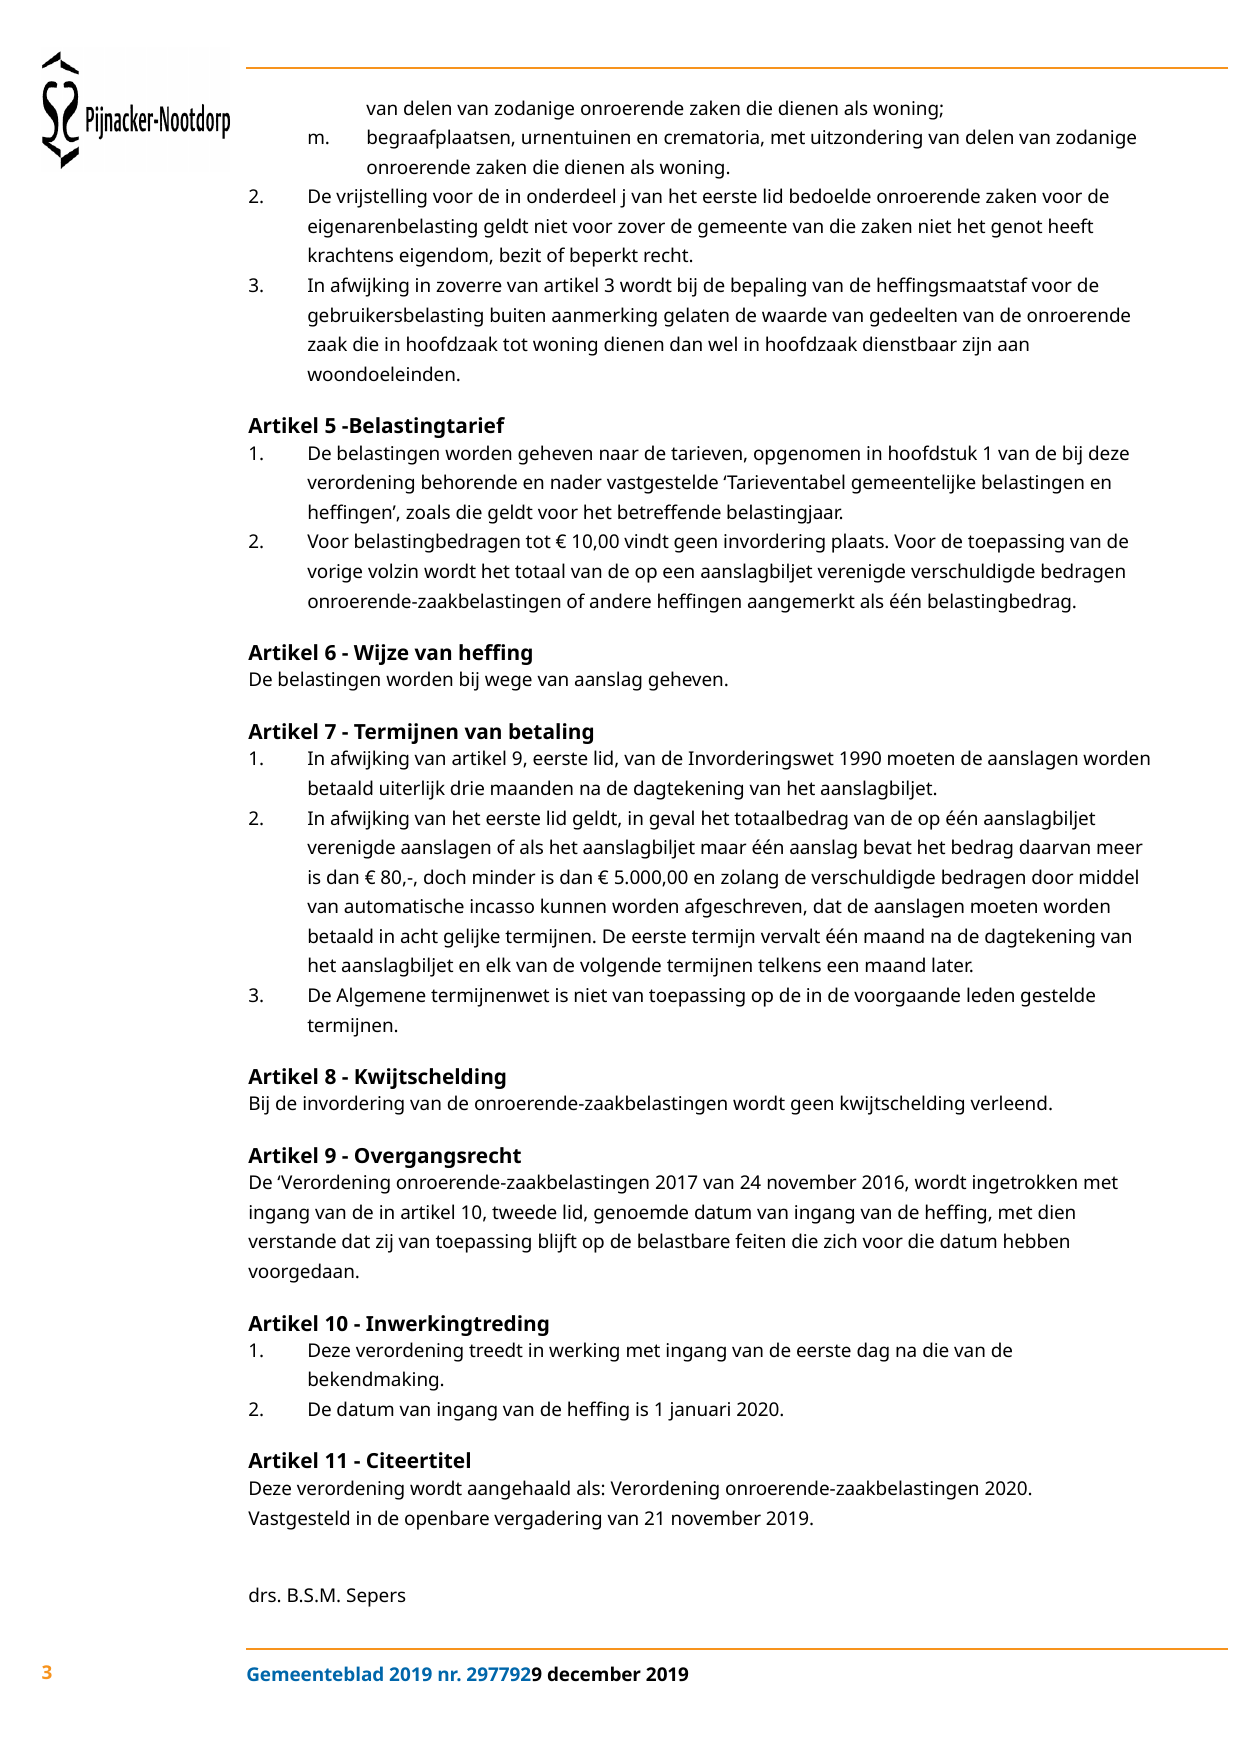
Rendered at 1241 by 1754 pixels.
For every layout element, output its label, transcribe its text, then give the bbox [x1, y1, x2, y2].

text Artikel 8 - Kwijtschelding [248, 1062, 1152, 1091]
text Artikel 5 -Belastingtarief [248, 411, 1152, 440]
list De datum van ingang van de heffing is 1 januari 2020. [248, 1396, 1152, 1422]
text Deze verordening wordt aangehaald als: Verordening onroerende-zaakbelastingen 2020. [248, 1475, 1152, 1501]
text Bij de invordering van de onroerende-zaakbelastingen wordt geen kwijtschelding verleend. [248, 1091, 1152, 1116]
text De belastingen worden bij wege van aanslag geheven. [248, 667, 1152, 692]
list In afwijking van het eerste lid geldt, in geval het totaalbedrag van de op één aanslagbiljet verenigde aanslagen of als het aanslagbiljet maar één aanslag bevat het bedrag daarvan meer is dan € 80,-, doch minder is dan € 5.000,00 en zolang de verschuldigde bedragen door middel van automatische incasso kunnen worden afgeschreven, dat de aanslagen moeten worden betaald in acht gelijke termijnen. De eerste termijn vervalt één maand na de dagtekening van het aanslagbiljet en elk van de volgende termijnen telkens een maand later. [248, 805, 1152, 978]
text Artikel 10 - Inwerkingtreding [248, 1309, 1152, 1337]
text Artikel 7 - Termijnen van betaling [248, 717, 1152, 746]
picture [41, 47, 231, 172]
text Vastgesteld in de openbare vergadering van 21 november 2019. [248, 1505, 1152, 1530]
text Artikel 11 - Citeertitel [248, 1447, 1152, 1475]
list van delen van zodanige onroerende zaken die dienen als woning; [307, 95, 1152, 121]
text drs. B.S.M. Sepers [248, 1582, 1152, 1608]
text Artikel 9 - Overgangsrecht [248, 1141, 1152, 1169]
text Artikel 6 - Wijze van heffing [248, 638, 1152, 667]
list Voor belastingbedragen tot € 10,00 vindt geen invordering plaats. Voor de toepassing van de vorige volzin wordt het totaal van de op een aanslagbiljet verenigde verschuldigde bedragen onroerende-zaakbelastingen of andere heffingen aangemerkt als één belastingbedrag. [248, 529, 1152, 613]
list De Algemene termijnenwet is niet van toepassing op de in de voorgaande leden gestelde termijnen. [248, 982, 1152, 1037]
list In afwijking van artikel 9, eerste lid, van de Invorderingswet 1990 moeten de aanslagen worden betaald uiterlijk drie maanden na de dagtekening van het aanslagbiljet. [248, 746, 1152, 801]
list begraafplaatsen, urnentuinen en crematoria, met uitzondering van delen van zodanige onroerende zaken die dienen als woning. [307, 124, 1152, 180]
list De belastingen worden geheven naar de tarieven, opgenomen in hoofdstuk 1 van de bij deze verordening behorende en nader vastgestelde ‘Tarieventabel gemeentelijke belastingen en heffingen’, zoals die geldt voor het betreffende belastingjaar. [248, 440, 1152, 525]
list In afwijking in zoverre van artikel 3 wordt bij de bepaling van de heffingsmaatstaf voor de gebruikersbelasting buiten aanmerking gelaten de waarde van gedeelten van de onroerende zaak die in hoofdzaak tot woning dienen dan wel in hoofdzaak dienstbaar zijn aan woondoeleinden. [248, 272, 1152, 387]
text De ‘Verordening onroerende-zaakbelastingen 2017 van 24 november 2016, wordt ingetrokken met ingang van de in artikel 10, tweede lid, genoemde datum van ingang van de heffing, met dien verstande dat zij van toepassing blijft op de belastbare feiten die zich voor die datum hebben voorgedaan. [248, 1169, 1152, 1284]
list Deze verordening treedt in werking met ingang van de eerste dag na die van de bekendmaking. [248, 1337, 1152, 1392]
list De vrijstelling voor de in onderdeel j van het eerste lid bedoelde onroerende zaken voor de eigenarenbelasting geldt niet voor zover de gemeente van die zaken niet het genot heeft krachtens eigendom, bezit of beperkt recht. [248, 183, 1152, 268]
